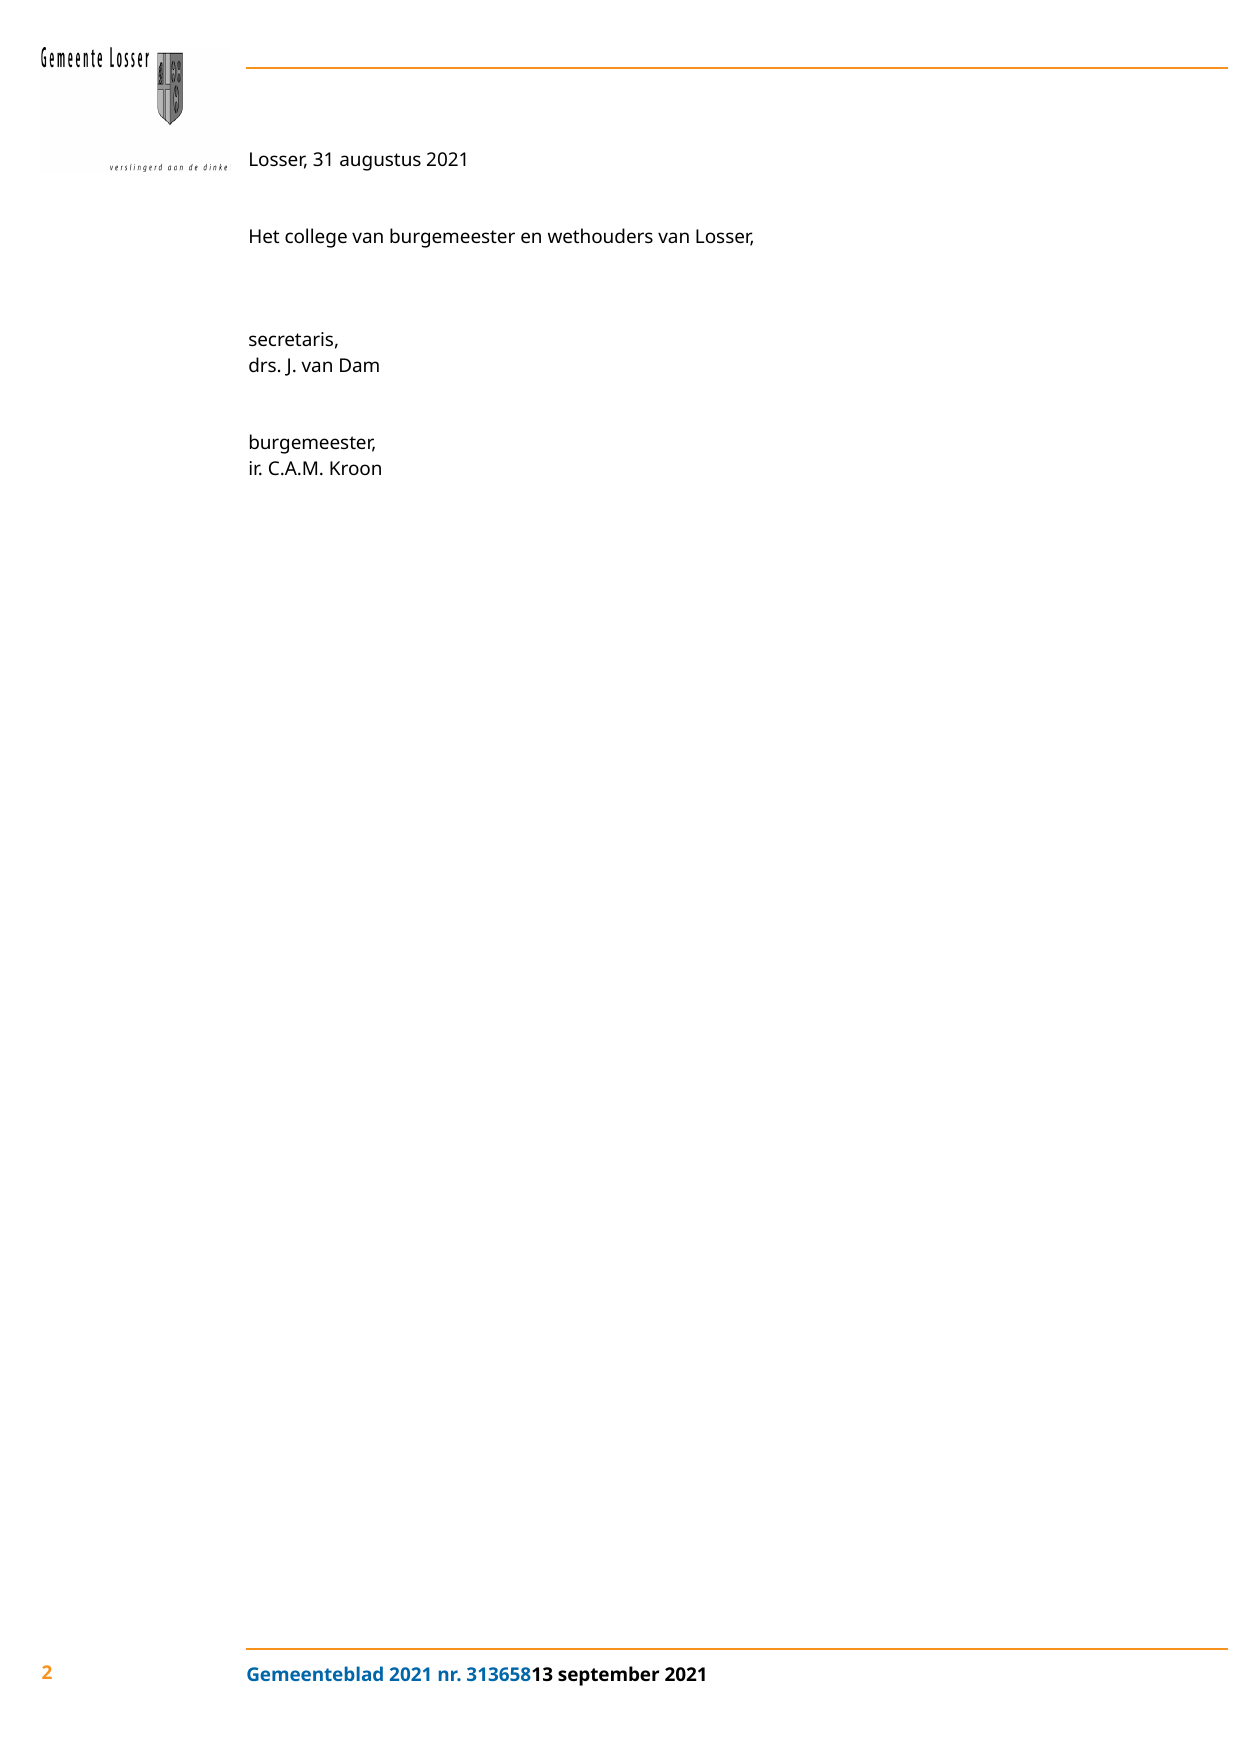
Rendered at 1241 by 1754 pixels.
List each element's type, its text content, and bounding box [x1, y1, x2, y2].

text drs. J. van Dam [248, 352, 1152, 378]
text ir. C.A.M. Kroon [248, 455, 1152, 481]
text Het college van burgemeester en wethouders van Losser, [248, 223, 1152, 249]
text Losser, 31 augustus 2021 [248, 146, 1152, 172]
text burgemeester, [248, 429, 1152, 455]
text secretaris, [248, 326, 1152, 352]
picture [41, 47, 231, 172]
